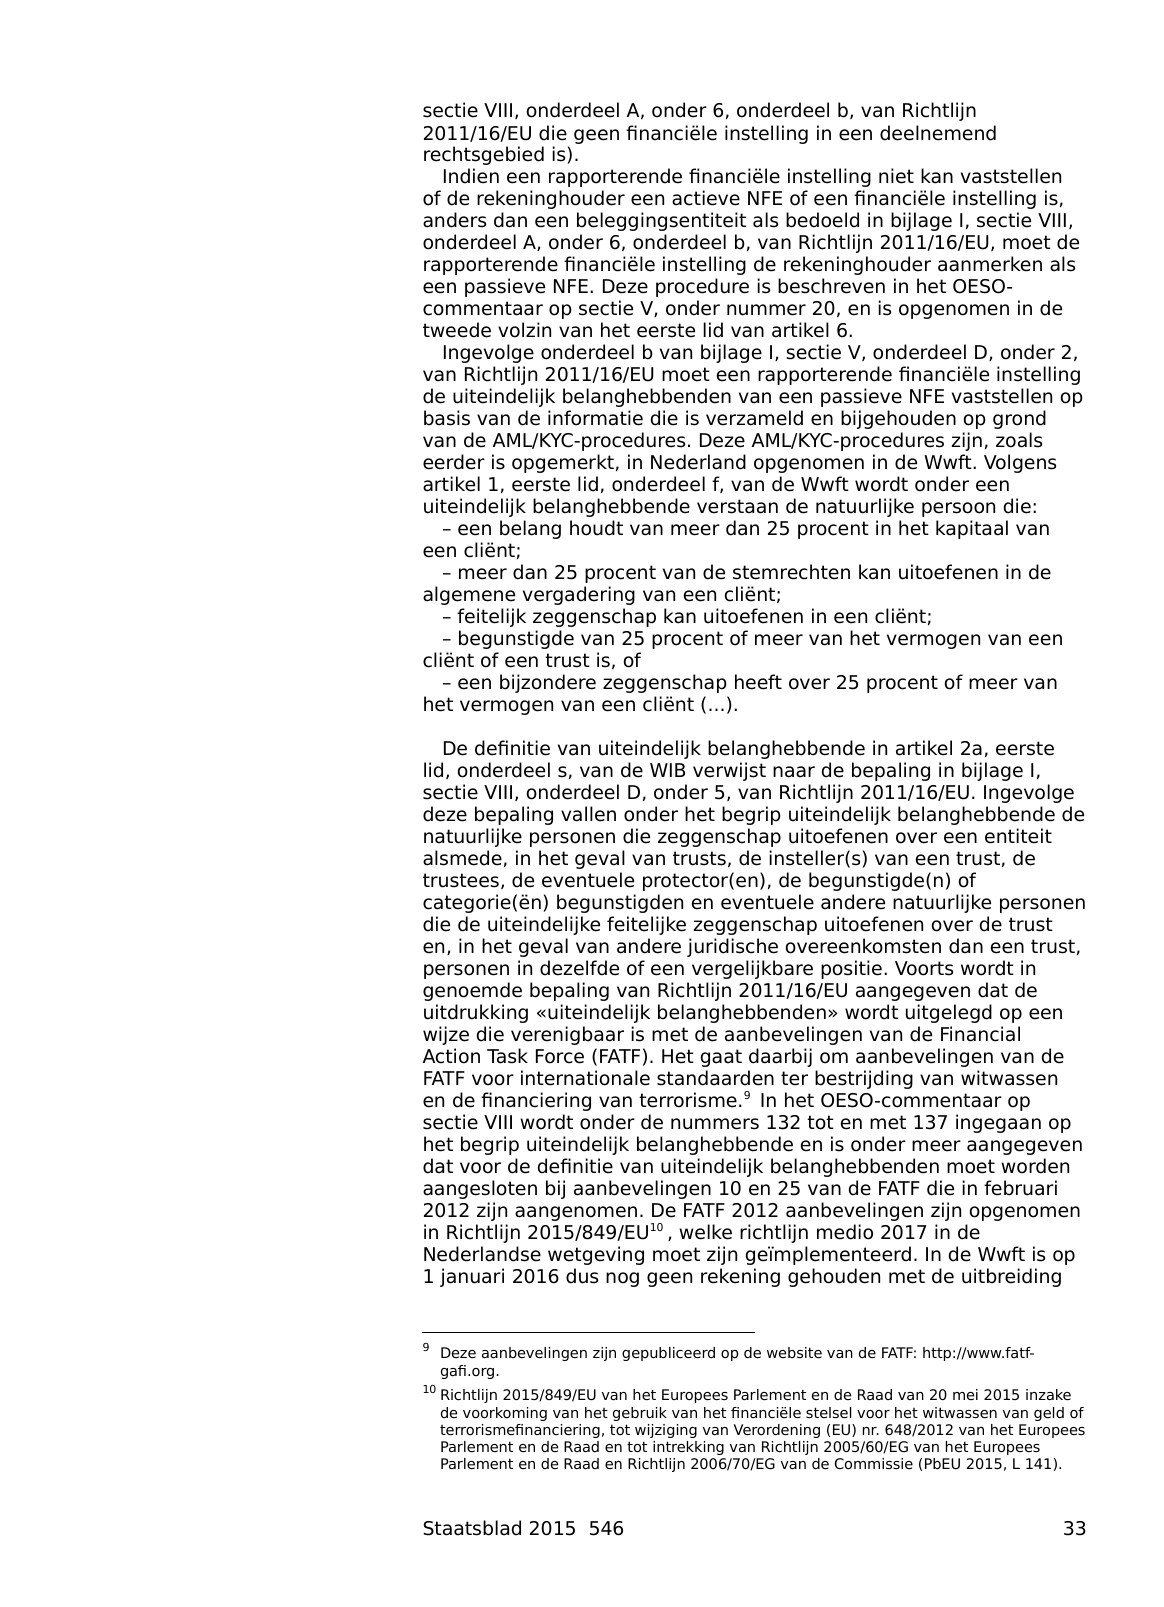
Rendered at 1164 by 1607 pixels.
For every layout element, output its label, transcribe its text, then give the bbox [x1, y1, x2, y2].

text – meer dan 25 procent van de stemrechten kan uitoefenen in de algemene vergadering van een cliënt; [422, 562, 1087, 606]
text Ingevolge onderdeel b van bijlage I, sectie V, onderdeel D, onder 2, van Richtlijn 2011/16/EU moet een rapporterende financiële instelling de uiteindelijk belanghebbenden van een passieve NFE vaststellen op basis van de informatie die is verzameld en bijgehouden op grond van de AML/KYC-procedures. Deze AML/KYC-procedures zijn, zoals eerder is opgemerkt, in Nederland opgenomen in de Wwft. Volgens artikel 1, eerste lid, onderdeel f, van de Wwft wordt onder een uiteindelijk belanghebbende verstaan de natuurlijke persoon die: [422, 342, 1087, 518]
text Deze aanbevelingen zijn gepubliceerd op de website van de FATF: http://www.fatf-gafi.org. [422, 1341, 1087, 1380]
text Richtlijn 2015/849/EU van het Europees Parlement en de Raad van 20 mei 2015 inzake de voorkoming van het gebruik van het financiële stelsel voor het witwassen van geld of terrorismefinanciering, tot wijziging van Verordening (EU) nr. 648/2012 van het Europees Parlement en de Raad en tot intrekking van Richtlijn 2005/60/EG van het Europees Parlement en de Raad en Richtlijn 2006/70/EG van de Commissie (PbEU 2015, L 141). [422, 1383, 1087, 1473]
text – begunstigde van 25 procent of meer van het vermogen van een cliënt of een trust is, of [422, 628, 1087, 672]
text – een bijzondere zeggenschap heeft over 25 procent of meer van het vermogen van een cliënt (...). [422, 672, 1087, 716]
text Indien een rapporterende financiële instelling niet kan vaststellen of de rekeninghouder een actieve NFE of een financiële instelling is, anders dan een beleggingsentiteit als bedoeld in bijlage I, sectie VIII, onderdeel A, onder 6, onderdeel b, van Richtlijn 2011/16/EU, moet de rapporterende financiële instelling de rekeninghouder aanmerken als een passieve NFE. Deze procedure is beschreven in het OESO-commentaar op sectie V, onder nummer 20, en is opgenomen in de tweede volzin van het eerste lid van artikel 6. [422, 166, 1087, 342]
text – een belang houdt van meer dan 25 procent in het kapitaal van een cliënt; [422, 518, 1087, 562]
text sectie VIII, onderdeel A, onder 6, onderdeel b, van Richtlijn 2011/16/EU die geen financiële instelling in een deelnemend rechtsgebied is). [422, 100, 1087, 166]
text – feitelijk zeggenschap kan uitoefenen in een cliënt; [422, 606, 1087, 628]
text De definitie van uiteindelijk belanghebbende in artikel 2a, eerste lid, onderdeel s, van de WIB verwijst naar de bepaling in bijlage I, sectie VIII, onderdeel D, onder 5, van Richtlijn 2011/16/EU. Ingevolge deze bepaling vallen onder het begrip uiteindelijk belanghebbende de natuurlijke personen die zeggenschap uitoefenen over een entiteit alsmede, in het geval van trusts, de insteller(s) van een trust, de trustees, de eventuele protector(en), de begunstigde(n) of categorie(ën) begunstigden en eventuele andere natuurlijke personen die de uiteindelijke feitelijke zeggenschap uitoefenen over de trust en, in het geval van andere juridische overeenkomsten dan een trust, personen in dezelfde of een vergelijkbare positie. Voorts wordt in genoemde bepaling van Richtlijn 2011/16/EU aangegeven dat de uitdrukking «uiteindelijk belanghebbenden» wordt uitgelegd op een wijze die verenigbaar is met de aanbevelingen van de Financial Action Task Force (FATF). Het gaat daarbij om aanbevelingen van de FATF voor internationale standaarden ter bestrijding van witwassen en de financiering van terrorisme. In het OESO-commentaar op sectie VIII wordt onder de nummers 132 tot en met 137 ingegaan op het begrip uiteindelijk belanghebbende en is onder meer aangegeven dat voor de definitie van uiteindelijk belanghebbenden moet worden aangesloten bij aanbevelingen 10 en 25 van de FATF die in februari 2012 zijn aangenomen. De FATF 2012 aanbevelingen zijn opgenomen in Richtlijn 2015/849/EU, welke richtlijn medio 2017 in de Nederlandse wetgeving moet zijn geïmplementeerd. In de Wwft is op 1 januari 2016 dus nog geen rekening gehouden met de uitbreiding [422, 738, 1087, 1287]
